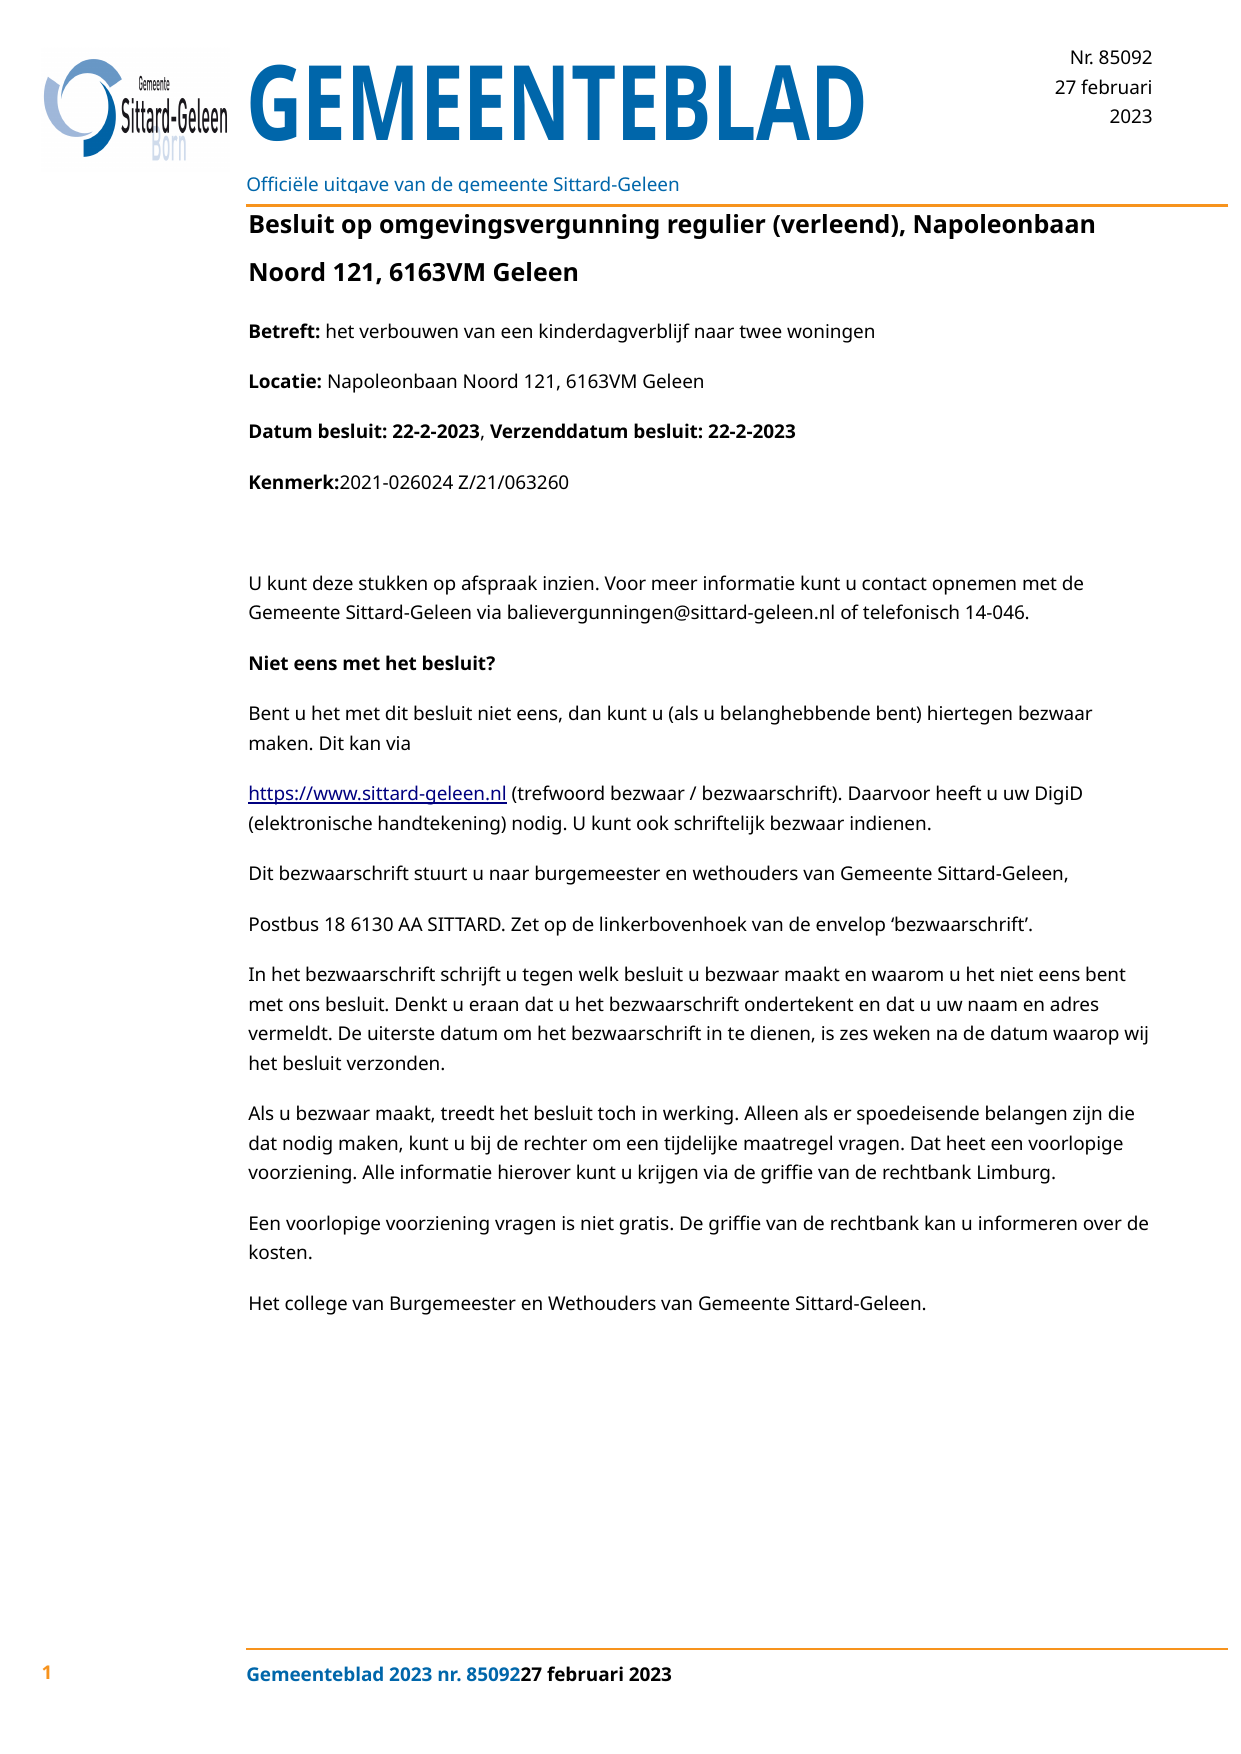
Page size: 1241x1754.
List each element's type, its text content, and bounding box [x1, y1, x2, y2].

text Datum besluit: 22-2-2023, Verzenddatum besluit: 22-2-2023 [248, 419, 1152, 444]
text Als u bezwaar maakt, treedt het besluit toch in werking. Alleen als er spoedeisende belangen zijn die dat nodig maken, kunt u bij de rechter om een tijdelijke maatregel vragen. Dat heet een voorlopige voorziening. Alle informatie hierover kunt u krijgen via de griffie van de rechtbank Limburg. [248, 1100, 1152, 1185]
text Niet eens met het besluit? [248, 650, 1152, 676]
text Betreft: het verbouwen van een kinderdagverblijf naar twee woningen [248, 318, 1152, 344]
text Bent u het met dit besluit niet eens, dan kunt u (als u belanghebbende bent) hiertegen bezwaar maken. Dit kan via [248, 700, 1152, 756]
text In het bezwaarschrift schrijft u tegen welk besluit u bezwaar maakt en waarom u het niet eens bent met ons besluit. Denkt u eraan dat u het bezwaarschrift ondertekent en dat u uw naam en adres vermeldt. De uiterste datum om het bezwaarschrift in te dienen, is zes weken na de datum waarop wij het besluit verzonden. [248, 961, 1152, 1076]
text Dit bezwaarschrift stuurt u naar burgemeester en wethouders van Gemeente Sittard-Geleen, [248, 860, 1152, 886]
text https://www.sittard-geleen.nl (trefwoord bezwaar / bezwaarschrift). Daarvoor heeft u uw DigiD (elektronische handtekening) nodig. U kunt ook schriftelijk bezwaar indienen. [248, 780, 1152, 836]
text Locatie: Napoleonbaan Noord 121, 6163VM Geleen [248, 368, 1152, 394]
text Het college van Burgemeester en Wethouders van Gemeente Sittard-Geleen. [248, 1290, 1152, 1316]
text Een voorlopige voorziening vragen is niet gratis. De griffie van de rechtbank kan u informeren over de kosten. [248, 1210, 1152, 1265]
text Kenmerk:2021-026024 Z/21/063260 [248, 469, 1152, 495]
text Postbus 18 6130 AA SITTARD. Zet op de linkerbovenhoek van de envelop ‘bezwaarschrift’. [248, 911, 1152, 937]
picture [41, 47, 231, 172]
text U kunt deze stukken op afspraak inzien. Voor meer informatie kunt u contact opnemen met de Gemeente Sittard-Geleen via balievergunningen@sittard-geleen.nl of telefonisch 14-046. [248, 570, 1152, 625]
text Besluit op omgevingsvergunning regulier (verleend), Napoleonbaan Noord 121, 6163VM Geleen [248, 207, 1152, 288]
